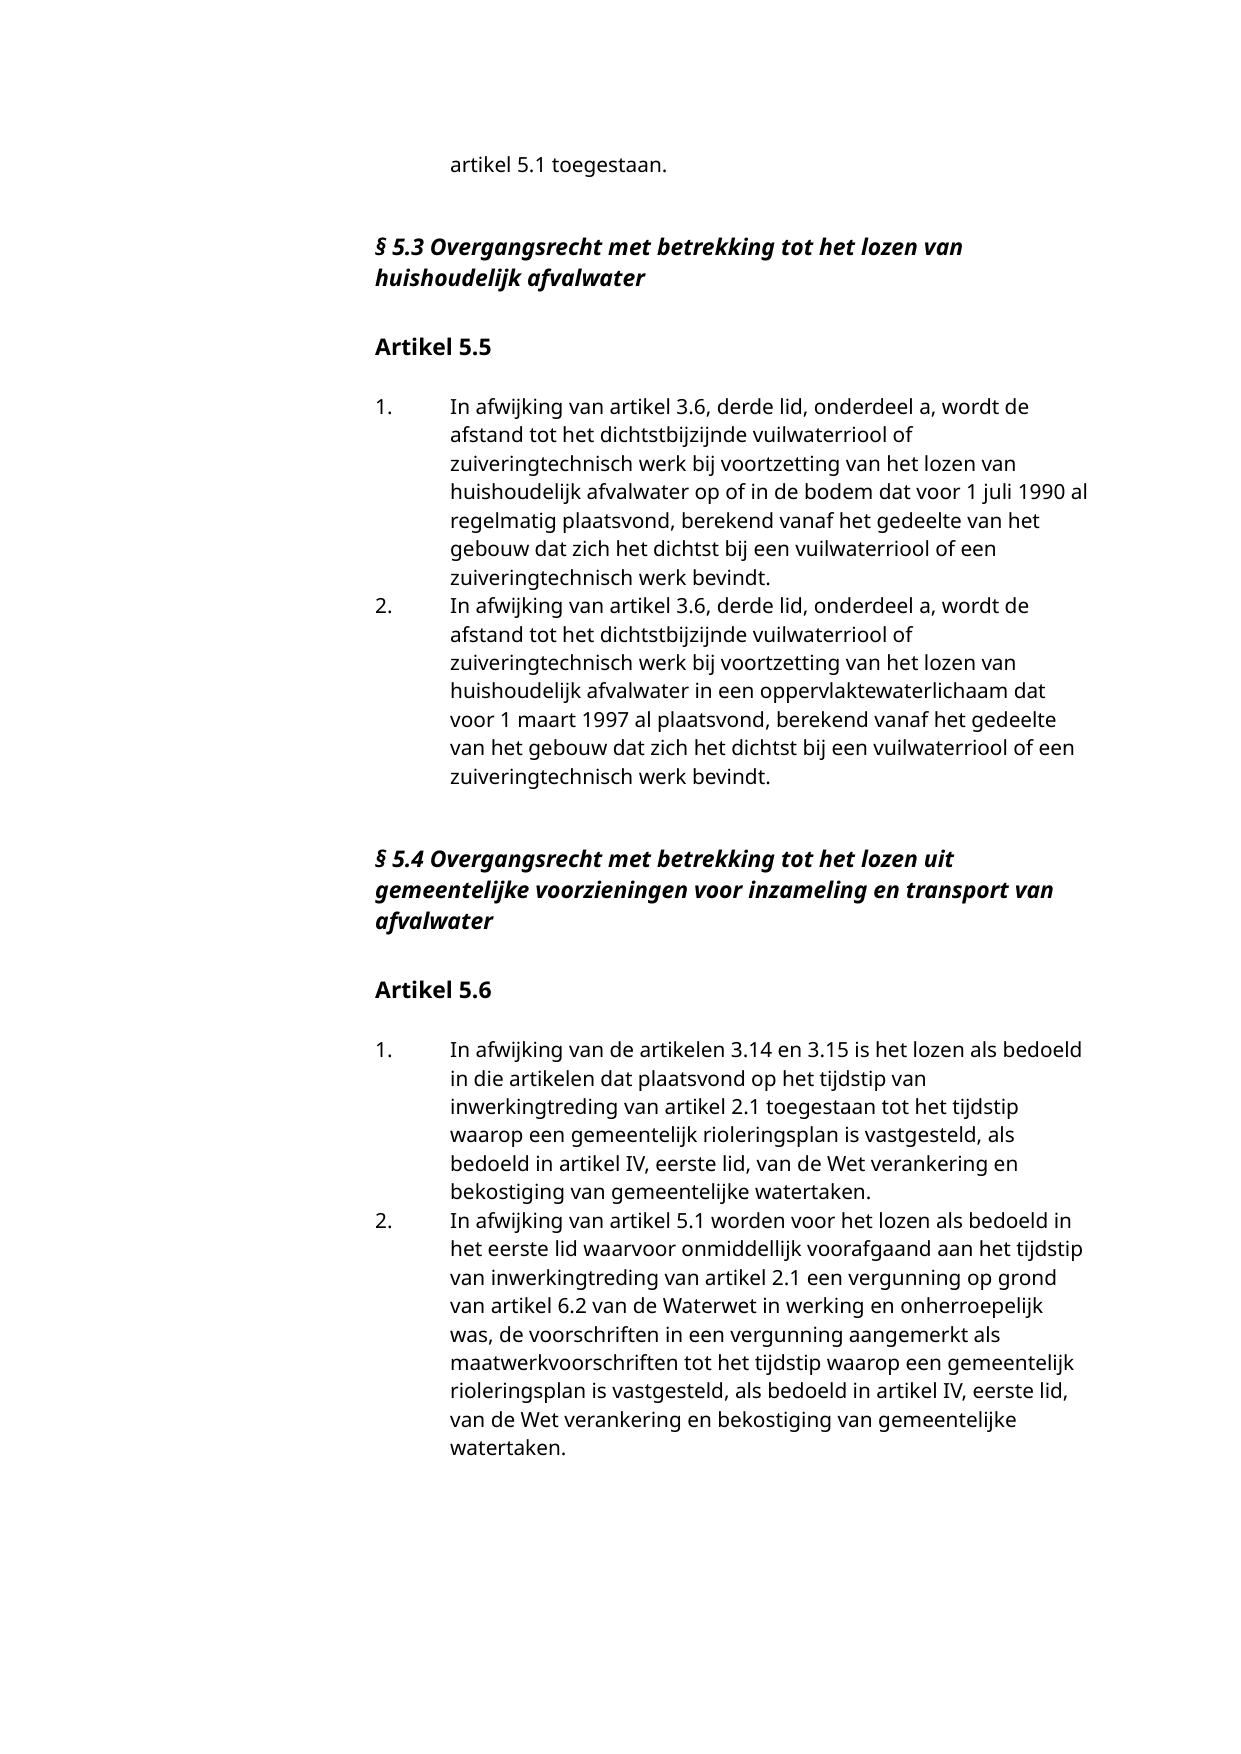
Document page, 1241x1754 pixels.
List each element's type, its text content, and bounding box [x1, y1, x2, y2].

subtitle § 5.3 Overgangsrecht met betrekking tot het lozen van huishoudelijk afvalwater [375, 231, 1090, 293]
list In afwijking van artikel 5.1 worden voor het lozen als bedoeld in het eerste lid waarvoor onmiddellijk voorafgaand aan het tijdstip van inwerkingtreding van artikel 2.1 een vergunning op grond van artikel 6.2 van de Waterwet in werking en onherroepelijk was, de voorschriften in een vergunning aangemerkt als maatwerkvoorschriften tot het tijdstip waarop een gemeentelijk rioleringsplan is vastgesteld, als bedoeld in artikel IV, eerste lid, van de Wet verankering en bekostiging van gemeentelijke watertaken. [375, 1206, 1090, 1462]
list artikel 5.1 toegestaan. [375, 150, 1090, 178]
list In afwijking van artikel 3.6, derde lid, onderdeel a, wordt de afstand tot het dichtstbijzijnde vuilwaterriool of zuiveringtechnisch werk bij voortzetting van het lozen van huishoudelijk afvalwater in een oppervlaktewaterlichaam dat voor 1 maart 1997 al plaatsvond, berekend vanaf het gedeelte van het gebouw dat zich het dichtst bij een vuilwaterriool of een zuiveringtechnisch werk bevindt. [375, 591, 1090, 790]
list In afwijking van de artikelen 3.14 en 3.15 is het lozen als bedoeld in die artikelen dat plaatsvond op het tijdstip van inwerkingtreding van artikel 2.1 toegestaan tot het tijdstip waarop een gemeentelijk rioleringsplan is vastgesteld, als bedoeld in artikel IV, eerste lid, van de Wet verankering en bekostiging van gemeentelijke watertaken. [375, 1035, 1090, 1206]
subtitle § 5.4 Overgangsrecht met betrekking tot het lozen uit gemeentelijke voorzieningen voor inzameling en transport van afvalwater [375, 843, 1090, 937]
subtitle Artikel 5.5 [375, 331, 1090, 362]
list In afwijking van artikel 3.6, derde lid, onderdeel a, wordt de afstand tot het dichtstbijzijnde vuilwaterriool of zuiveringtechnisch werk bij voortzetting van het lozen van huishoudelijk afvalwater op of in de bodem dat voor 1 juli 1990 al regelmatig plaatsvond, berekend vanaf het gedeelte van het gebouw dat zich het dichtst bij een vuilwaterriool of een zuiveringtechnisch werk bevindt. [375, 392, 1090, 591]
subtitle Artikel 5.6 [375, 974, 1090, 1005]
